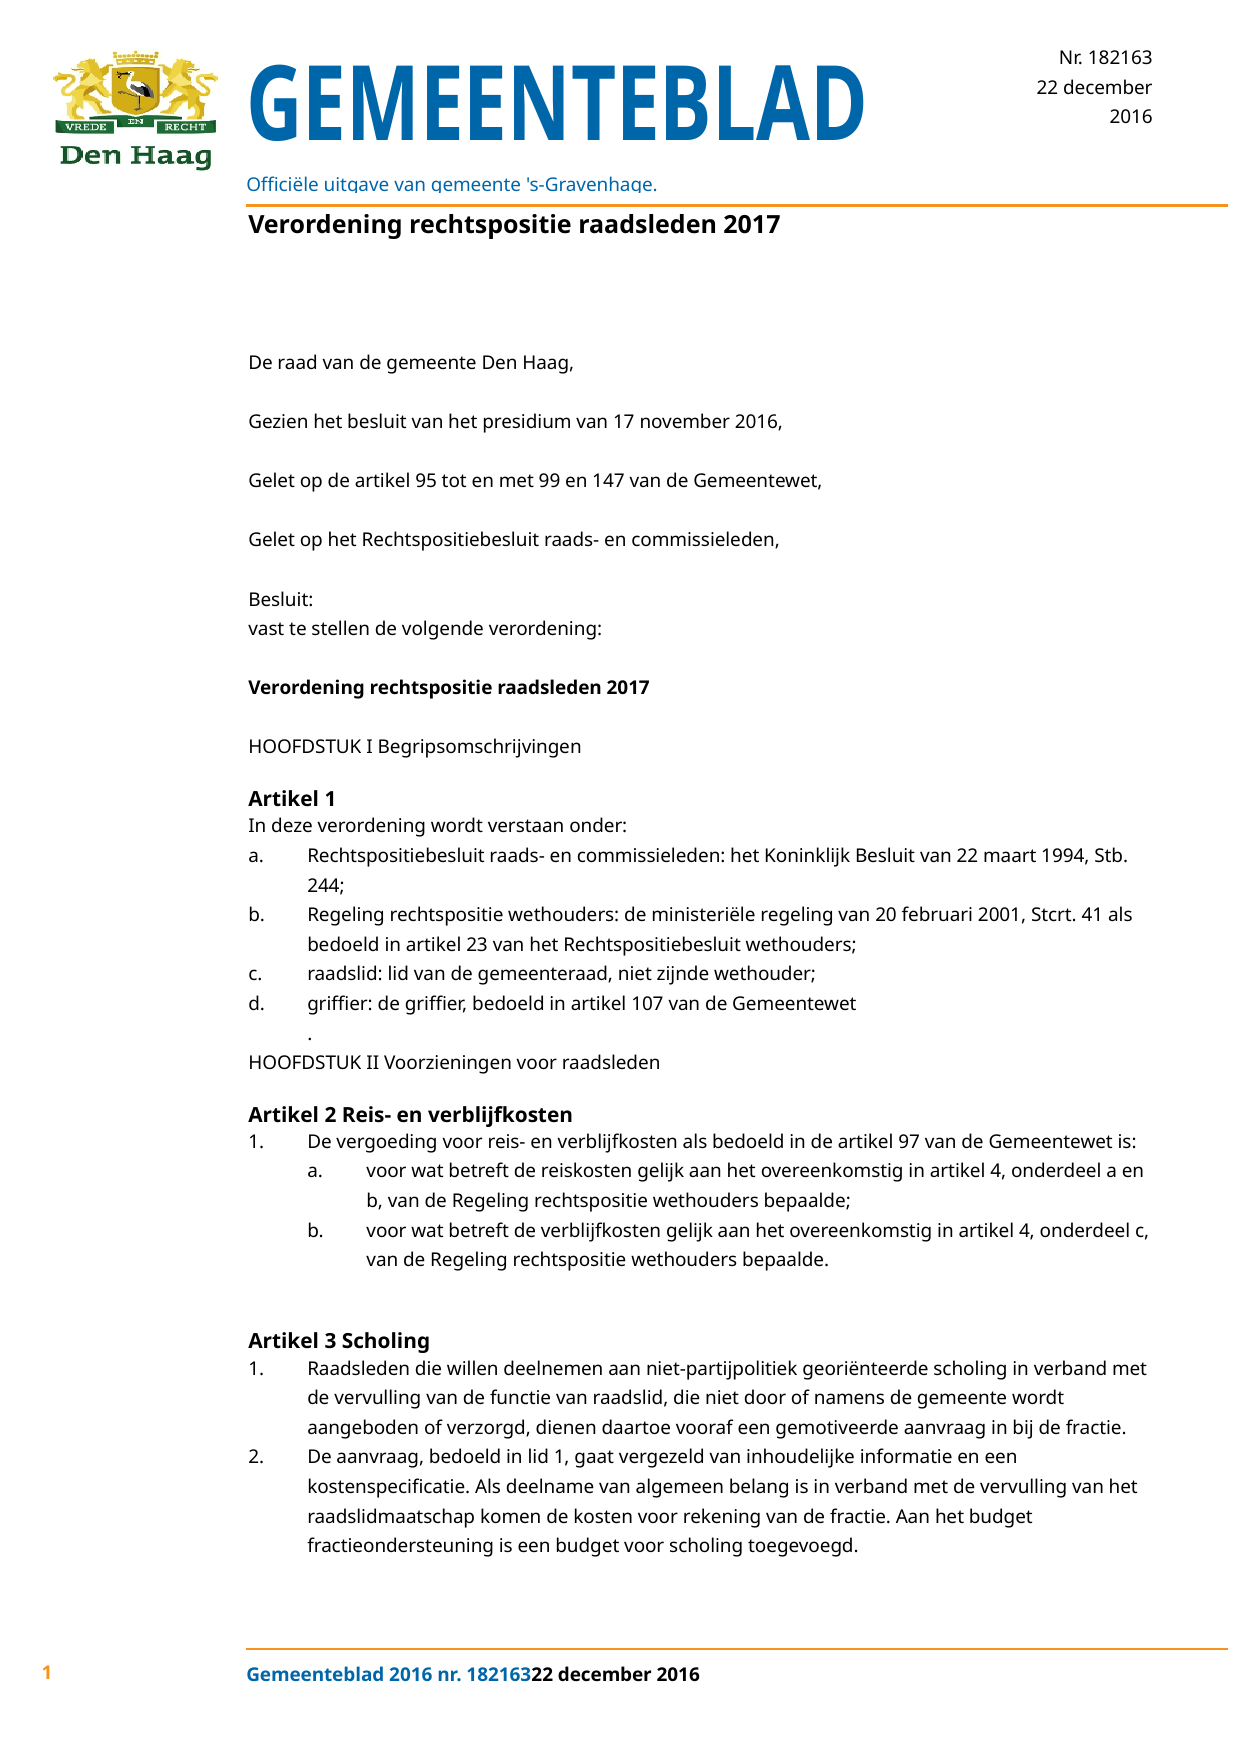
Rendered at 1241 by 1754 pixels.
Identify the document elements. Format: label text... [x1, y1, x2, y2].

text Gezien het besluit van het presidium van 17 november 2016, [248, 408, 1152, 434]
list . [248, 1020, 1152, 1045]
text De raad van de gemeente Den Haag, [248, 349, 1152, 375]
list griffier: de griffier, bedoeld in artikel 107 van de Gemeentewet [248, 990, 1152, 1016]
list Regeling rechtspositie wethouders: de ministeriële regeling van 20 februari 2001, Stcrt. 41 als bedoeld in artikel 23 van het Rechtspositiebesluit wethouders; [248, 901, 1152, 957]
list De aanvraag, bedoeld in lid 1, gaat vergezeld van inhoudelijke informatie en een kostenspecificatie. Als deelname van algemeen belang is in verband met de vervulling van het raadslidmaatschap komen de kosten voor rekening van de fractie. Aan het budget fractieondersteuning is een budget voor scholing toegevoegd. [248, 1444, 1152, 1558]
list De vergoeding voor reis- en verblijfkosten als bedoeld in de artikel 97 van de Gemeentewet is: [248, 1128, 1152, 1154]
text Verordening rechtspositie raadsleden 2017 [248, 207, 1152, 241]
text HOOFDSTUK II Voorzieningen voor raadsleden [248, 1049, 1152, 1075]
list raadslid: lid van de gemeenteraad, niet zijnde wethouder; [248, 961, 1152, 986]
list voor wat betreft de reiskosten gelijk aan het overeenkomstig in artikel 4, onderdeel a en b, van de Regeling rechtspositie wethouders bepaalde; [307, 1158, 1152, 1213]
list Raadsleden die willen deelnemen aan niet-partijpolitiek georiënteerde scholing in verband met de vervulling van de functie van raadslid, die niet door of namens de gemeente wordt aangeboden of verzorgd, dienen daartoe vooraf een gemotiveerde aanvraag in bij de fractie. [248, 1355, 1152, 1440]
list voor wat betreft de verblijfkosten gelijk aan het overeenkomstig in artikel 4, onderdeel c, van de Regeling rechtspositie wethouders bepaalde. [307, 1217, 1152, 1272]
text vast te stellen de volgende verordening: [248, 615, 1152, 641]
text HOOFDSTUK I Begripsomschrijvingen [248, 734, 1152, 759]
text Besluit: [248, 586, 1152, 612]
picture [41, 47, 231, 172]
list Rechtspositiebesluit raads- en commissieleden: het Koninklijk Besluit van 22 maart 1994, Stb. 244; [248, 842, 1152, 897]
text Gelet op de artikel 95 tot en met 99 en 147 van de Gemeentewet, [248, 467, 1152, 493]
text Artikel 3 Scholing [248, 1326, 1152, 1355]
text In deze verordening wordt verstaan onder: [248, 813, 1152, 838]
text Gelet op het Rechtspositiebesluit raads- en commissieleden, [248, 527, 1152, 552]
text Artikel 2 Reis- en verblijfkosten [248, 1100, 1152, 1128]
text Verordening rechtspositie raadsleden 2017 [248, 674, 1152, 700]
text Artikel 1 [248, 784, 1152, 813]
